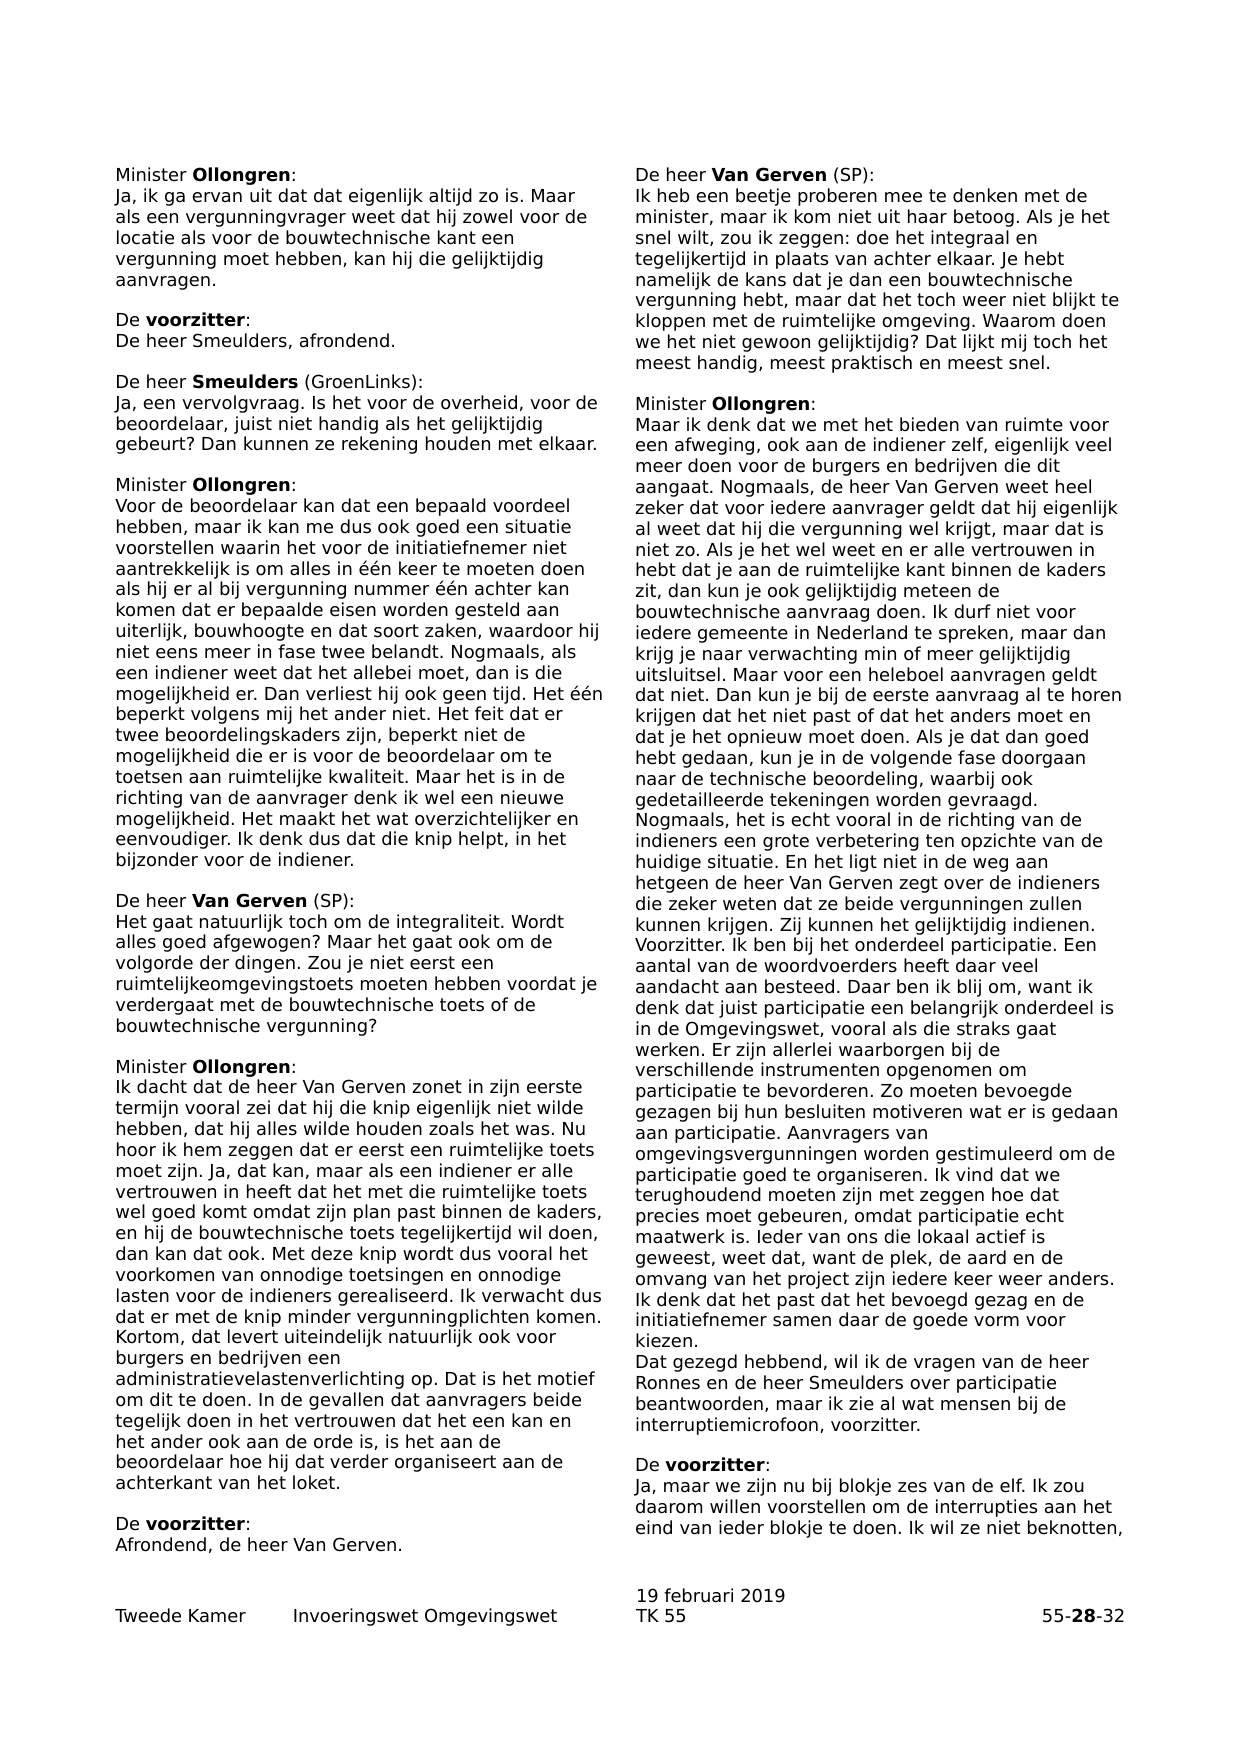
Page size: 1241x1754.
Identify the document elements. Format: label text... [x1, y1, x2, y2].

text De voorzitter: [115, 1514, 605, 1534]
text Afrondend, de heer Van Gerven. [115, 1534, 605, 1555]
text Voorzitter. Ik ben bij het onderdeel participatie. Een aantal van de woordvoerders heeft daar veel aandacht aan besteed. Daar ben ik blij om, want ik denk dat juist participatie een belangrijk onderdeel is in de Omgevingswet, vooral als die straks gaat werken. Er zijn allerlei waarborgen bij de verschillende instrumenten opgenomen om participatie te bevorderen. Zo moeten bevoegde gezagen bij hun besluiten motiveren wat er is gedaan aan participatie. Aanvragers van omgevingsvergunningen worden gestimuleerd om de participatie goed te organiseren. Ik vind dat we terughoudend moeten zijn met zeggen hoe dat precies moet gebeuren, omdat participatie echt maatwerk is. Ieder van ons die lokaal actief is geweest, weet dat, want de plek, de aard en de omvang van het project zijn iedere keer weer anders. Ik denk dat het past dat het bevoegd gezag en de initiatiefnemer samen daar de goede vorm voor kiezen. [635, 935, 1125, 1352]
text Ja, maar we zijn nu bij blokje zes van de elf. Ik zou daarom willen voorstellen om de interrupties aan het eind van ieder blokje te doen. Ik wil ze niet beknotten, [635, 1476, 1125, 1538]
text Het gaat natuurlijk toch om de integraliteit. Wordt alles goed afgewogen? Maar het gaat ook om de volgorde der dingen. Zou je niet eerst een ruimtelijkeomgevingstoets moeten hebben voordat je verdergaat met de bouwtechnische toets of de bouwtechnische vergunning? [115, 911, 605, 1036]
text Ik heb een beetje proberen mee te denken met de minister, maar ik kom niet uit haar betoog. Als je het snel wilt, zou ik zeggen: doe het integraal en tegelijkertijd in plaats van achter elkaar. Je hebt namelijk de kans dat je dan een bouwtechnische vergunning hebt, maar dat het toch weer niet blijkt te kloppen met de ruimtelijke omgeving. Waarom doen we het niet gewoon gelijktijdig? Dat lijkt mij toch het meest handig, meest praktisch en meest snel. [635, 186, 1125, 373]
text De heer Smeulders, afrondend. [115, 331, 605, 352]
text De heer Van Gerven (SP): [115, 891, 605, 911]
text Minister Ollongren: [635, 393, 1125, 414]
text De heer Smeulders (GroenLinks): [115, 372, 605, 392]
text Ik dacht dat de heer Van Gerven zonet in zijn eerste termijn vooral zei dat hij die knip eigenlijk niet wilde hebben, dat hij alles wilde houden zoals het was. Nu hoor ik hem zeggen dat er eerst een ruimtelijke toets moet zijn. Ja, dat kan, maar als een indiener er alle vertrouwen in heeft dat het met die ruimtelijke toets wel goed komt omdat zijn plan past binnen de kaders, en hij de bouwtechnische toets tegelijkertijd wil doen, dan kan dat ook. Met deze knip wordt dus vooral het voorkomen van onnodige toetsingen en onnodige lasten voor de indieners gerealiseerd. Ik verwacht dus dat er met de knip minder vergunningplichten komen. Kortom, dat levert uiteindelijk natuurlijk ook voor burgers en bedrijven een administratievelastenverlichting op. Dat is het motief om dit te doen. In de gevallen dat aanvragers beide tegelijk doen in het vertrouwen dat het een kan en het ander ook aan de orde is, is het aan de beoordelaar hoe hij dat verder organiseert aan de achterkant van het loket. [115, 1077, 605, 1494]
text Ja, ik ga ervan uit dat dat eigenlijk altijd zo is. Maar als een vergunningvrager weet dat hij zowel voor de locatie als voor de bouwtechnische kant een vergunning moet hebben, kan hij die gelijktijdig aanvragen. [115, 186, 605, 290]
text Minister Ollongren: [115, 1056, 605, 1077]
text De voorzitter: [115, 310, 605, 331]
text Minister Ollongren: [115, 475, 605, 496]
text Ja, een vervolgvraag. Is het voor de overheid, voor de beoordelaar, juist niet handig als het gelijktijdig gebeurt? Dan kunnen ze rekening houden met elkaar. [115, 392, 605, 455]
text Voor de beoordelaar kan dat een bepaald voordeel hebben, maar ik kan me dus ook goed een situatie voorstellen waarin het voor de initiatiefnemer niet aantrekkelijk is om alles in één keer te moeten doen als hij er al bij vergunning nummer één achter kan komen dat er bepaalde eisen worden gesteld aan uiterlijk, bouwhoogte en dat soort zaken, waardoor hij niet eens meer in fase twee belandt. Nogmaals, als een indiener weet dat het allebei moet, dan is die mogelijkheid er. Dan verliest hij ook geen tijd. Het één beperkt volgens mij het ander niet. Het feit dat er twee beoordelingskaders zijn, beperkt niet de mogelijkheid die er is voor de beoordelaar om te toetsen aan ruimtelijke kwaliteit. Maar het is in de richting van de aanvrager denk ik wel een nieuwe mogelijkheid. Het maakt het wat overzichtelijker en eenvoudiger. Ik denk dus dat die knip helpt, in het bijzonder voor de indiener. [115, 496, 605, 871]
text Maar ik denk dat we met het bieden van ruimte voor een afweging, ook aan de indiener zelf, eigenlijk veel meer doen voor de burgers en bedrijven die dit aangaat. Nogmaals, de heer Van Gerven weet heel zeker dat voor iedere aanvrager geldt dat hij eigenlijk al weet dat hij die vergunning wel krijgt, maar dat is niet zo. Als je het wel weet en er alle vertrouwen in hebt dat je aan de ruimtelijke kant binnen de kaders zit, dan kun je ook gelijktijdig meteen de bouwtechnische aanvraag doen. Ik durf niet voor iedere gemeente in Nederland te spreken, maar dan krijg je naar verwachting min of meer gelijktijdig uitsluitsel. Maar voor een heleboel aanvragen geldt dat niet. Dan kun je bij de eerste aanvraag al te horen krijgen dat het niet past of dat het anders moet en dat je het opnieuw moet doen. Als je dat dan goed hebt gedaan, kun je in de volgende fase doorgaan naar de technische beoordeling, waarbij ook gedetailleerde tekeningen worden gevraagd. Nogmaals, het is echt vooral in de richting van de indieners een grote verbetering ten opzichte van de huidige situatie. En het ligt niet in de weg aan hetgeen de heer Van Gerven zegt over de indieners die zeker weten dat ze beide vergunningen zullen kunnen krijgen. Zij kunnen het gelijktijdig indienen. [635, 414, 1125, 935]
text Minister Ollongren: [115, 165, 605, 186]
text De voorzitter: [635, 1455, 1125, 1476]
text De heer Van Gerven (SP): [635, 165, 1125, 186]
text Dat gezegd hebbend, wil ik de vragen van de heer Ronnes en de heer Smeulders over participatie beantwoorden, maar ik zie al wat mensen bij de interruptiemicrofoon, voorzitter. [635, 1352, 1125, 1435]
